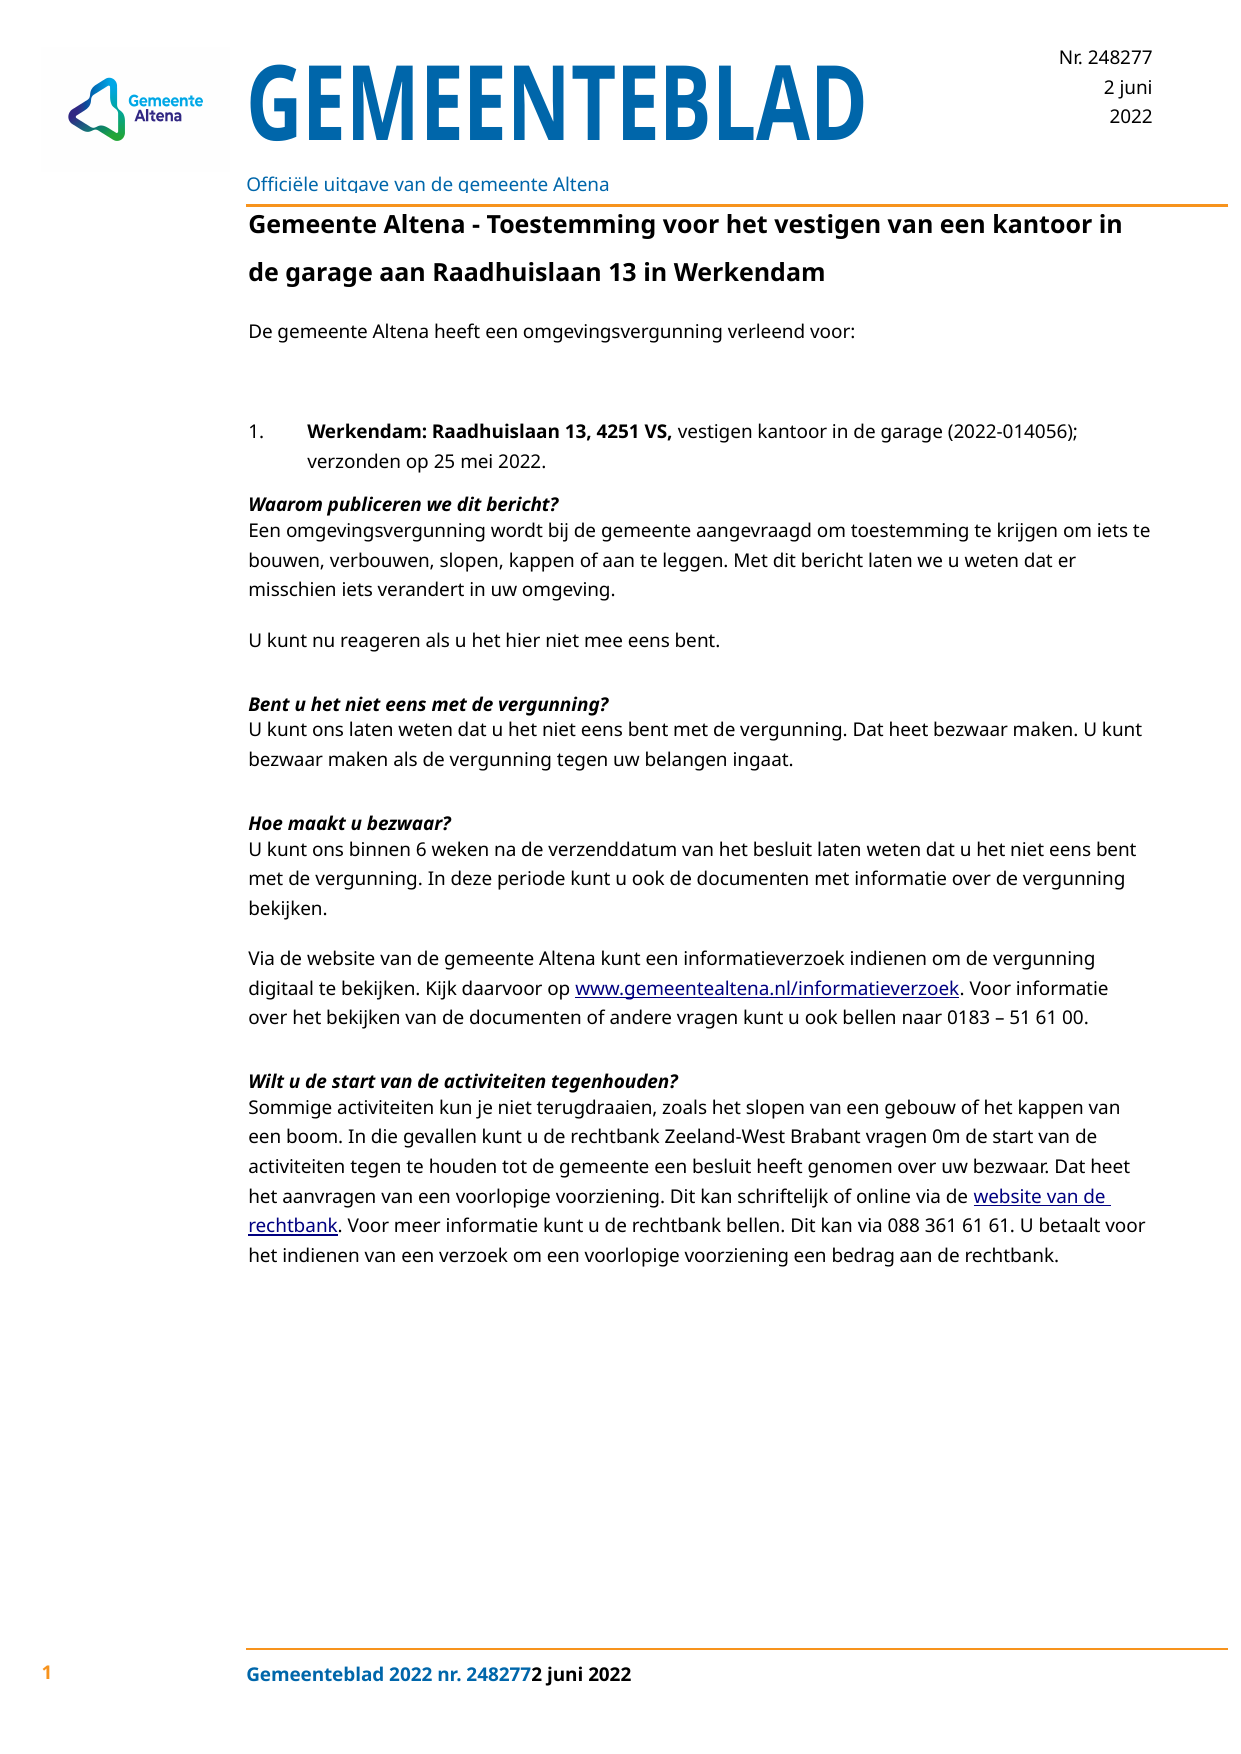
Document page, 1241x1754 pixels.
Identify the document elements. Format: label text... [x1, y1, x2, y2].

list Werkendam: Raadhuislaan 13, 4251 VS, vestigen kantoor in de garage (2022-014056); verzonden op 25 mei 2022. [248, 419, 1152, 474]
text Hoe maakt u bezwaar? [248, 810, 1152, 836]
text Bent u het niet eens met de vergunning? [248, 691, 1152, 716]
picture [41, 47, 231, 172]
text Waarom publiceren we dit bericht? [248, 491, 1152, 517]
text Via de website van de gemeente Altena kunt een informatieverzoek indienen om de vergunning digitaal te bekijken. Kijk daarvoor op www.gemeentealtena.nl/informatieverzoek. Voor informatie over het bekijken van de documenten of andere vragen kunt u ook bellen naar 0183 – 51 61 00. [248, 945, 1152, 1030]
text Gemeente Altena - Toestemming voor het vestigen van een kantoor in de garage aan Raadhuislaan 13 in Werkendam [248, 207, 1152, 288]
text Wilt u de start van de activiteiten tegenhouden? [248, 1068, 1152, 1094]
text De gemeente Altena heeft een omgevingsvergunning verleend voor: [248, 318, 1152, 344]
text U kunt ons binnen 6 weken na de verzenddatum van het besluit laten weten dat u het niet eens bent met de vergunning. In deze periode kunt u ook de documenten met informatie over de vergunning bekijken. [248, 836, 1152, 921]
text Een omgevingsvergunning wordt bij de gemeente aangevraagd om toestemming te krijgen om iets te bouwen, verbouwen, slopen, kappen of aan te leggen. Met dit bericht laten we u weten dat er misschien iets verandert in uw omgeving. [248, 517, 1152, 602]
text U kunt ons laten weten dat u het niet eens bent met de vergunning. Dat heet bezwaar maken. U kunt bezwaar maken als de vergunning tegen uw belangen ingaat. [248, 716, 1152, 772]
text Sommige activiteiten kun je niet terugdraaien, zoals het slopen van een gebouw of het kappen van een boom. In die gevallen kunt u de rechtbank Zeeland-West Brabant vragen 0m de start van de activiteiten tegen te houden tot de gemeente een besluit heeft genomen over uw bezwaar. Dat heet het aanvragen van een voorlopige voorziening. Dit kan schriftelijk of online via de website van de rechtbank. Voor meer informatie kunt u de rechtbank bellen. Dit kan via 088 361 61 61. U betaalt voor het indienen van een verzoek om een voorlopige voorziening een bedrag aan de rechtbank. [248, 1094, 1152, 1268]
text U kunt nu reageren als u het hier niet mee eens bent. [248, 627, 1152, 652]
